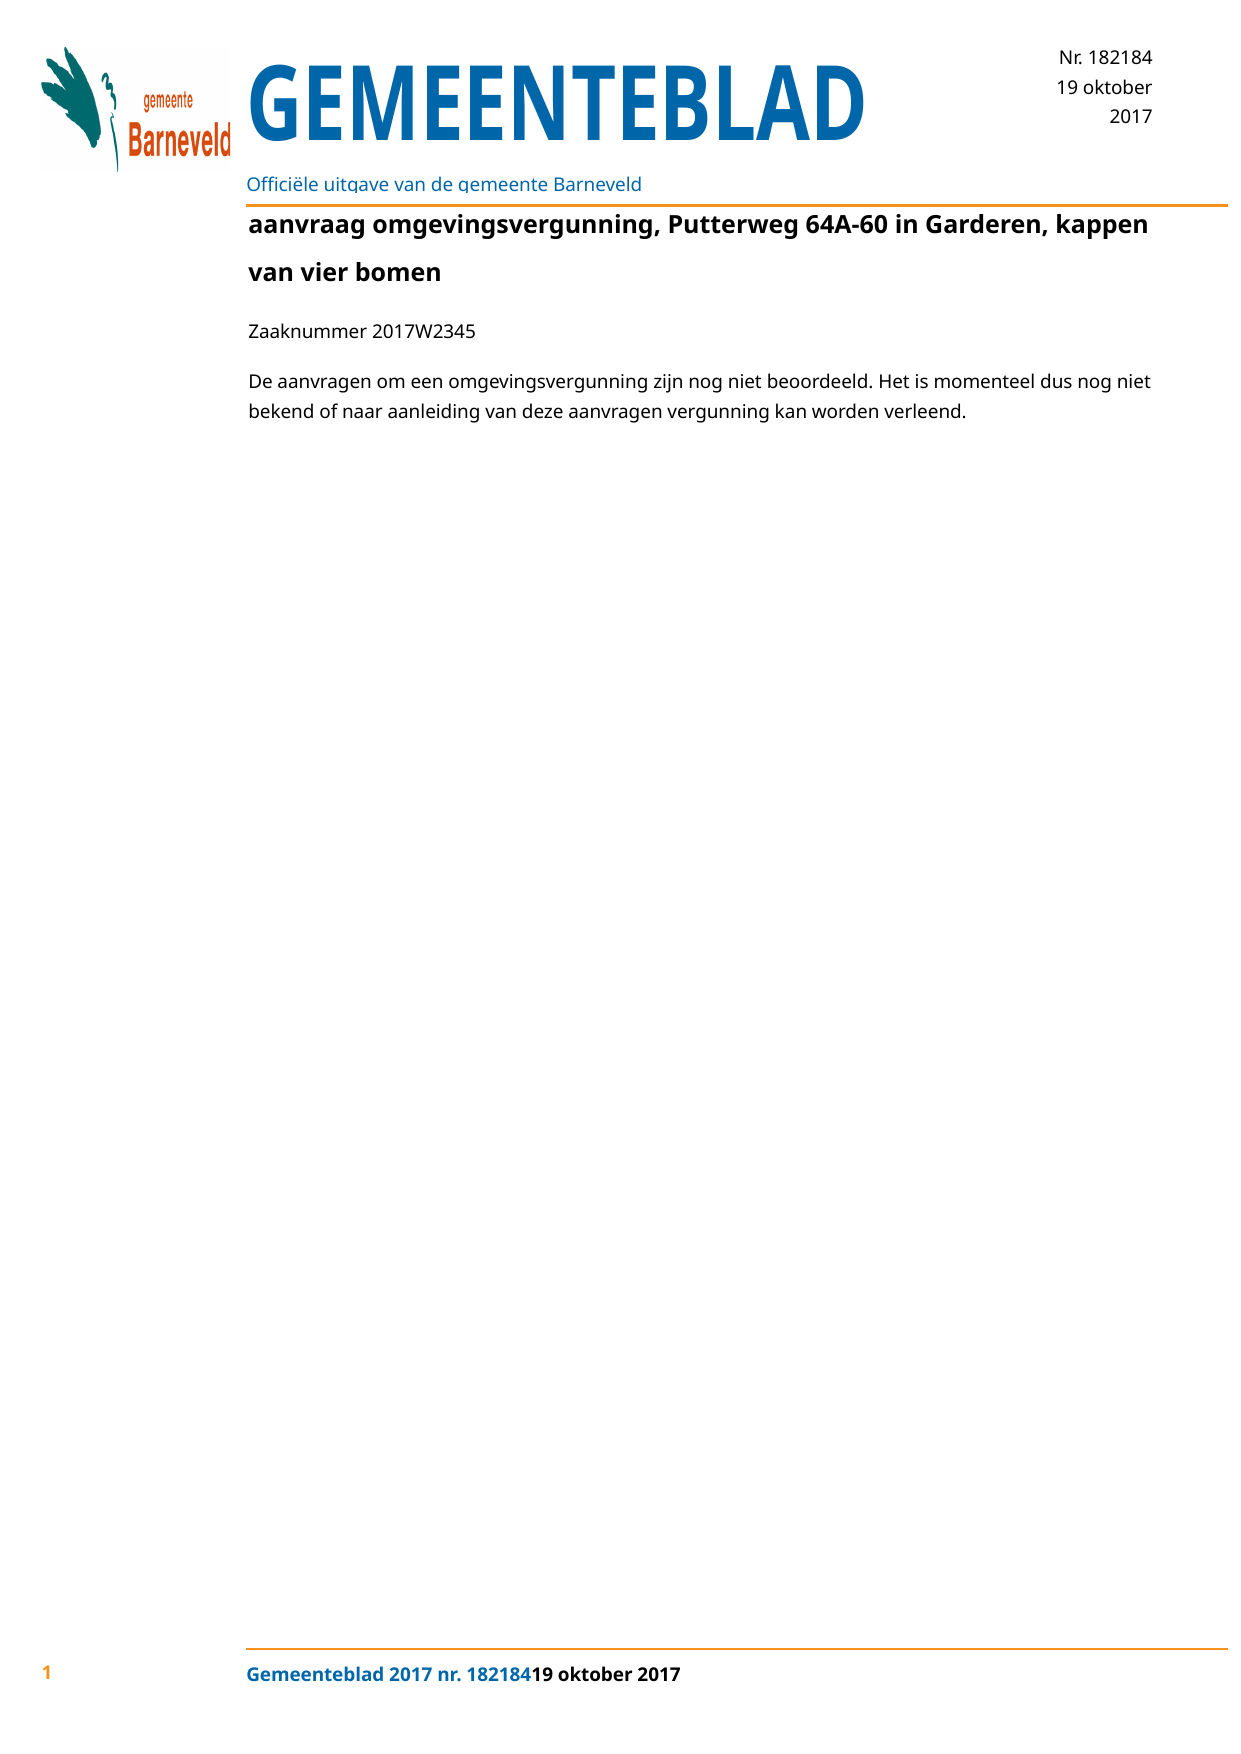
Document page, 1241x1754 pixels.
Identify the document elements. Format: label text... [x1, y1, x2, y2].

text Zaaknummer 2017W2345 [248, 318, 1152, 344]
text aanvraag omgevingsvergunning, Putterweg 64A-60 in Garderen, kappen van vier bomen [248, 207, 1152, 288]
picture [41, 47, 231, 172]
text De aanvragen om een omgevingsvergunning zijn nog niet beoordeeld. Het is momenteel dus nog niet bekend of naar aanleiding van deze aanvragen vergunning kan worden verleend. [248, 368, 1152, 424]
